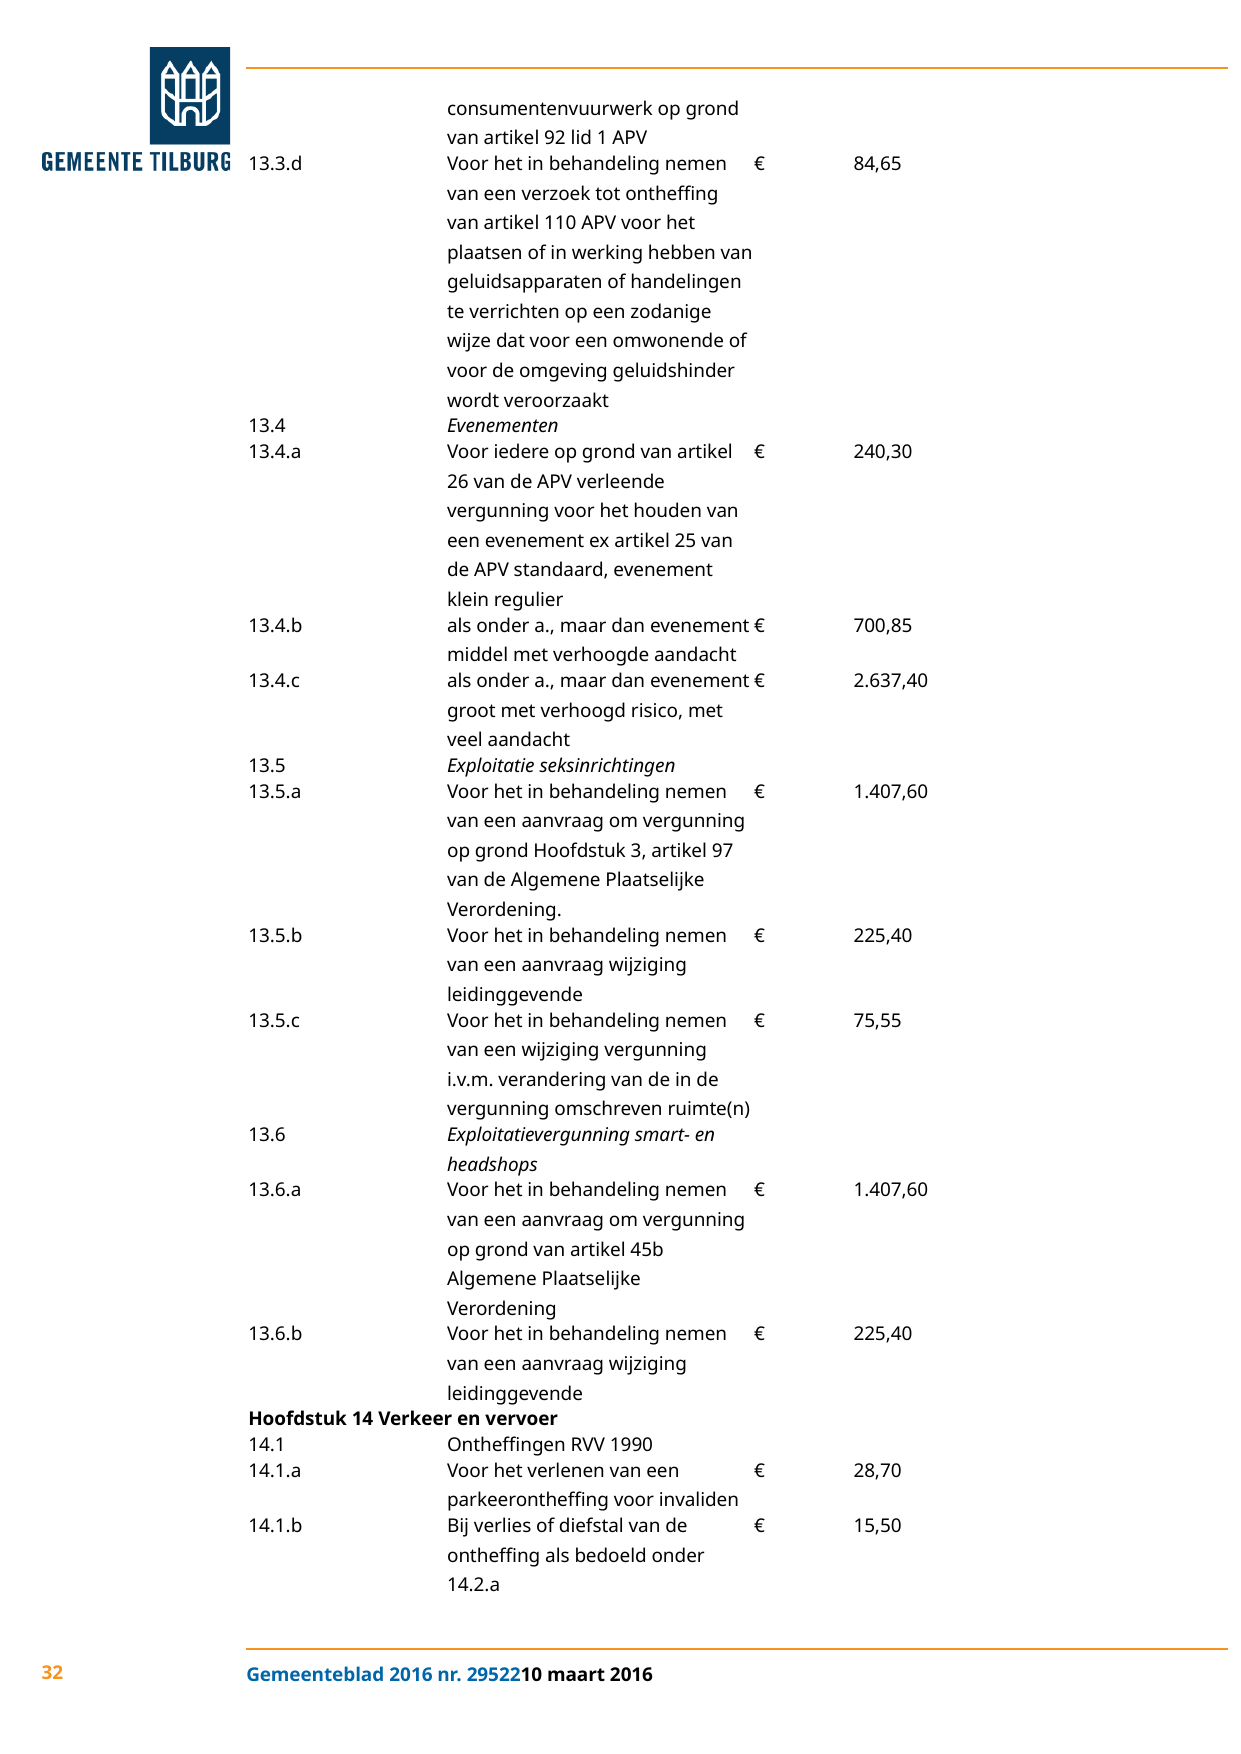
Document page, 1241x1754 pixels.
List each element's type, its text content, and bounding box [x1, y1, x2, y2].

table_cell 13.4 [248, 413, 447, 438]
table_cell 240,30 [853, 438, 1052, 612]
table_cell [754, 1406, 853, 1431]
table_cell [754, 1121, 853, 1177]
picture [41, 47, 231, 172]
table_cell € [754, 667, 853, 752]
table_cell [754, 413, 853, 438]
table_cell 13.4.b [248, 612, 447, 667]
table_cell [853, 752, 1052, 778]
table_cell € [754, 922, 853, 1007]
table_cell Voor het in behandeling nemen van een wijziging vergunning i.v.m. verandering van de in de vergunning omschreven ruimte(n) [447, 1007, 754, 1121]
table_cell 13.5 [248, 752, 447, 778]
table_cell 225,40 [853, 922, 1052, 1007]
table_cell Voor het in behandeling nemen van een aanvraag om vergunning op grond Hoofdstuk 3, artikel 97 van de Algemene Plaatselijke Verordening. [447, 778, 754, 922]
table_cell [853, 1121, 1052, 1177]
table_cell Evenementen [447, 413, 754, 438]
table_cell € [754, 612, 853, 667]
table_cell € [754, 1321, 853, 1406]
table_cell Voor het verlenen van een parkeerontheffing voor invaliden [447, 1457, 754, 1512]
table_cell Voor het in behandeling nemen van een aanvraag om vergunning op grond van artikel 45b Algemene Plaatselijke Verordening [447, 1177, 754, 1321]
table_cell 1.407,60 [853, 1177, 1052, 1321]
table_cell 13.5.a [248, 778, 447, 922]
table_cell als onder a., maar dan evenement groot met verhoogd risico, met veel aandacht [447, 667, 754, 752]
table_cell [853, 1406, 1052, 1431]
table_cell 13.5.b [248, 922, 447, 1007]
table_cell Ontheffingen RVV 1990 [447, 1431, 754, 1457]
table_cell 13.6.a [248, 1177, 447, 1321]
table_cell 13.4.c [248, 667, 447, 752]
table_cell [754, 1431, 853, 1457]
table_cell 14.1 [248, 1431, 447, 1457]
table_cell consumentenvuurwerk op grond van artikel 92 lid 1 APV [447, 95, 754, 150]
table_cell 13.5.c [248, 1007, 447, 1121]
table_cell 1.407,60 [853, 778, 1052, 922]
table_cell [754, 752, 853, 778]
table_cell € [754, 1457, 853, 1512]
table_cell 13.6.b [248, 1321, 447, 1406]
table_cell Voor het in behandeling nemen van een verzoek tot ontheffing van artikel 110 APV voor het plaatsen of in werking hebben van geluidsapparaten of handelingen te verrichten op een zodanige wijze dat voor een omwonende of voor de omgeving geluidshinder wordt veroorzaakt [447, 150, 754, 412]
table_cell 15,50 [853, 1512, 1052, 1597]
table_cell Exploitatievergunning smart- en headshops [447, 1121, 754, 1177]
table_cell Voor het in behandeling nemen van een aanvraag wijziging leidinggevende [447, 922, 754, 1007]
table_cell [853, 1431, 1052, 1457]
table_cell € [754, 1177, 853, 1321]
table_cell 225,40 [853, 1321, 1052, 1406]
table_cell 13.6 [248, 1121, 447, 1177]
table_cell 28,70 [853, 1457, 1052, 1512]
table_cell 84,65 [853, 150, 1052, 412]
table_cell € [754, 150, 853, 412]
table_cell € [754, 1512, 853, 1597]
table_cell 2.637,40 [853, 667, 1052, 752]
table_cell € [754, 778, 853, 922]
table_cell Voor iedere op grond van artikel 26 van de APV verleende vergunning voor het houden van een evenement ex artikel 25 van de APV standaard, evenement klein regulier [447, 438, 754, 612]
table_cell [853, 95, 1052, 150]
table_cell 75,55 [853, 1007, 1052, 1121]
table_cell € [754, 438, 853, 612]
table_cell € [754, 1007, 853, 1121]
table_cell als onder a., maar dan evenement middel met verhoogde aandacht [447, 612, 754, 667]
table_cell Exploitatie seksinrichtingen [447, 752, 754, 778]
table_cell 14.1.b [248, 1512, 447, 1597]
table_cell [248, 95, 447, 150]
table_cell Voor het in behandeling nemen van een aanvraag wijziging leidinggevende [447, 1321, 754, 1406]
table_cell 14.1.a [248, 1457, 447, 1512]
table_cell [853, 413, 1052, 438]
table_cell 700,85 [853, 612, 1052, 667]
table_cell 13.4.a [248, 438, 447, 612]
table_cell Hoofdstuk 14 Verkeer en vervoer [248, 1406, 754, 1431]
table_cell [754, 95, 853, 150]
table_cell Bij verlies of diefstal van de ontheffing als bedoeld onder 14.2.a [447, 1512, 754, 1597]
table_cell 13.3.d [248, 150, 447, 412]
